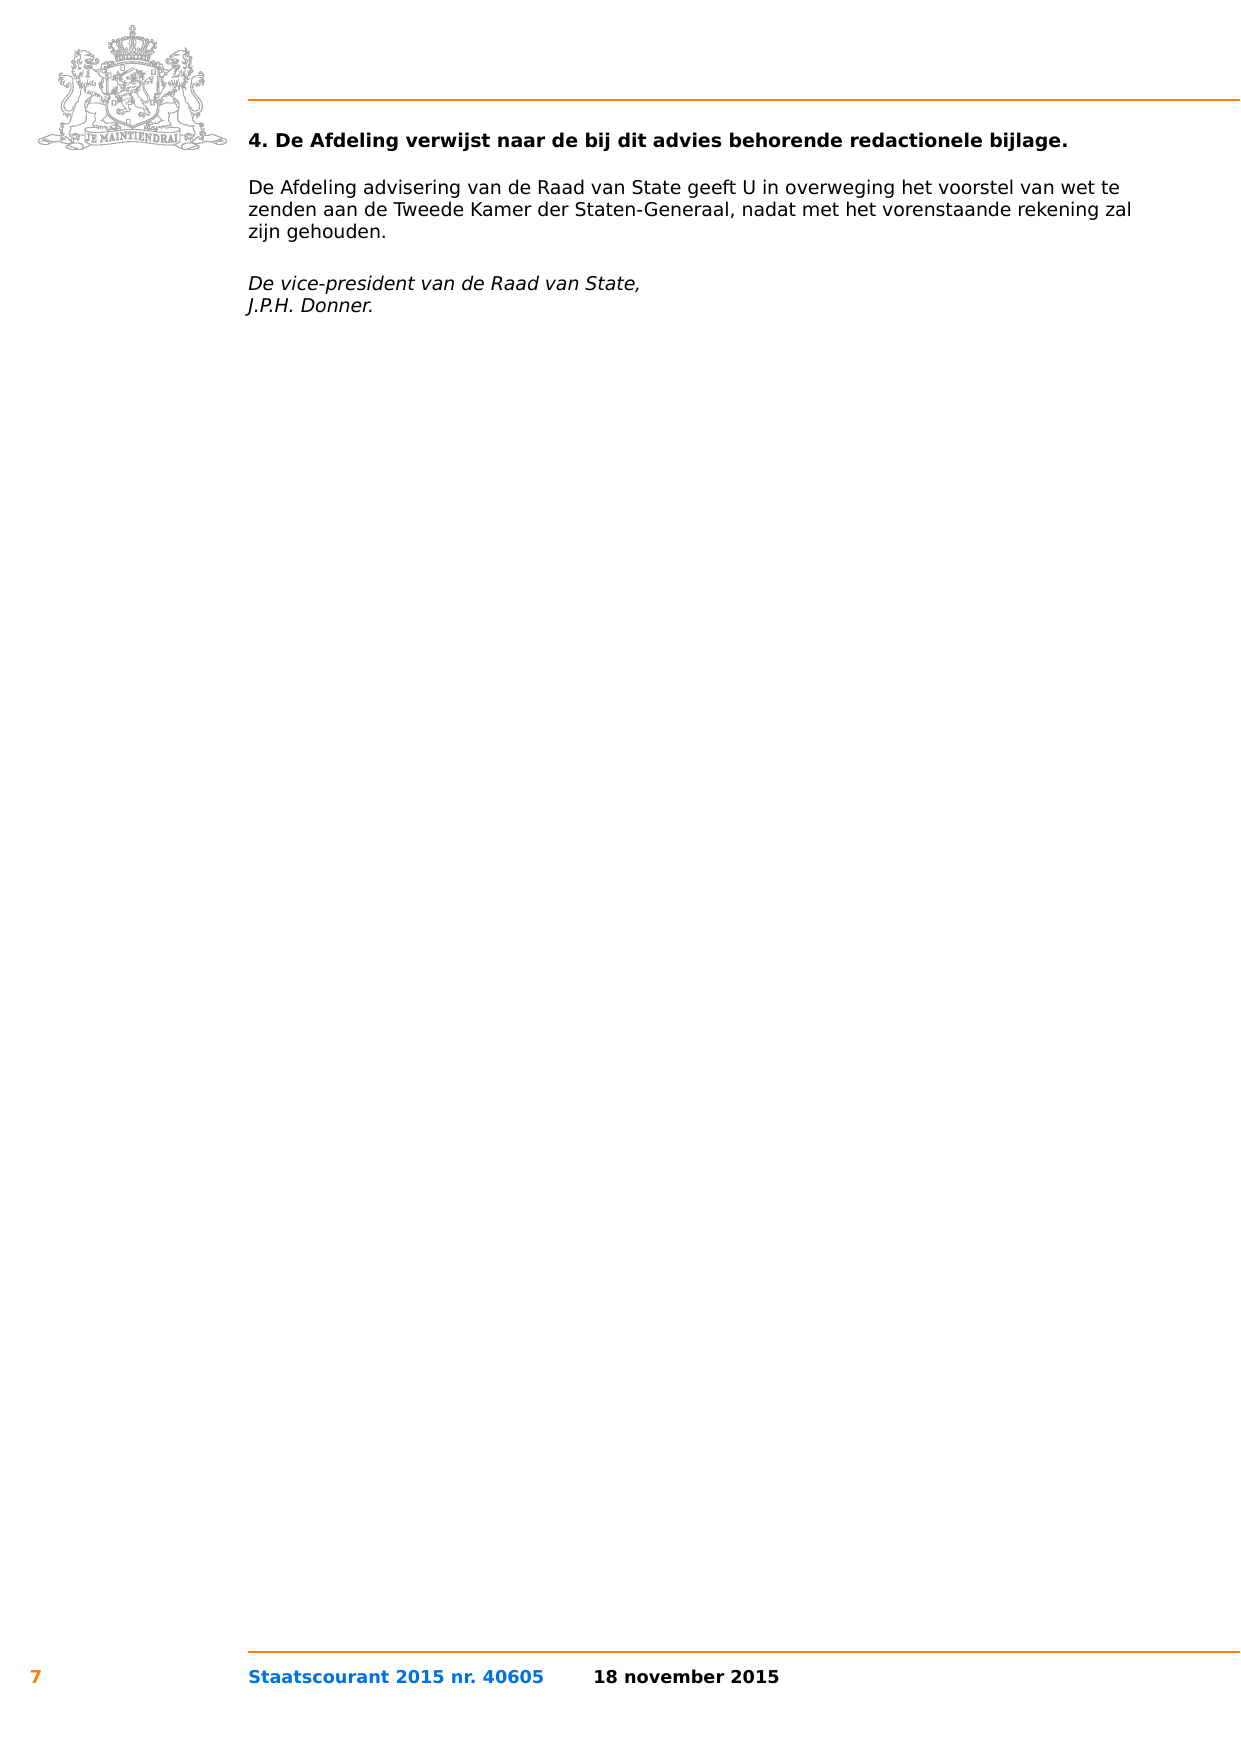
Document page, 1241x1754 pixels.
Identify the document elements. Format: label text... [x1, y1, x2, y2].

picture [38, 25, 227, 150]
text De Afdeling advisering van de Raad van State geeft U in overweging het voorstel van wet te zenden aan de Tweede Kamer der Staten-Generaal, nadat met het vorenstaande rekening zal zijn gehouden. [248, 177, 1163, 243]
subtitle 4. De Afdeling verwijst naar de bij dit advies behorende redactionele bijlage. [248, 130, 1163, 152]
text De vice-president van de Raad van State, J.P.H. Donner. [248, 273, 1163, 317]
